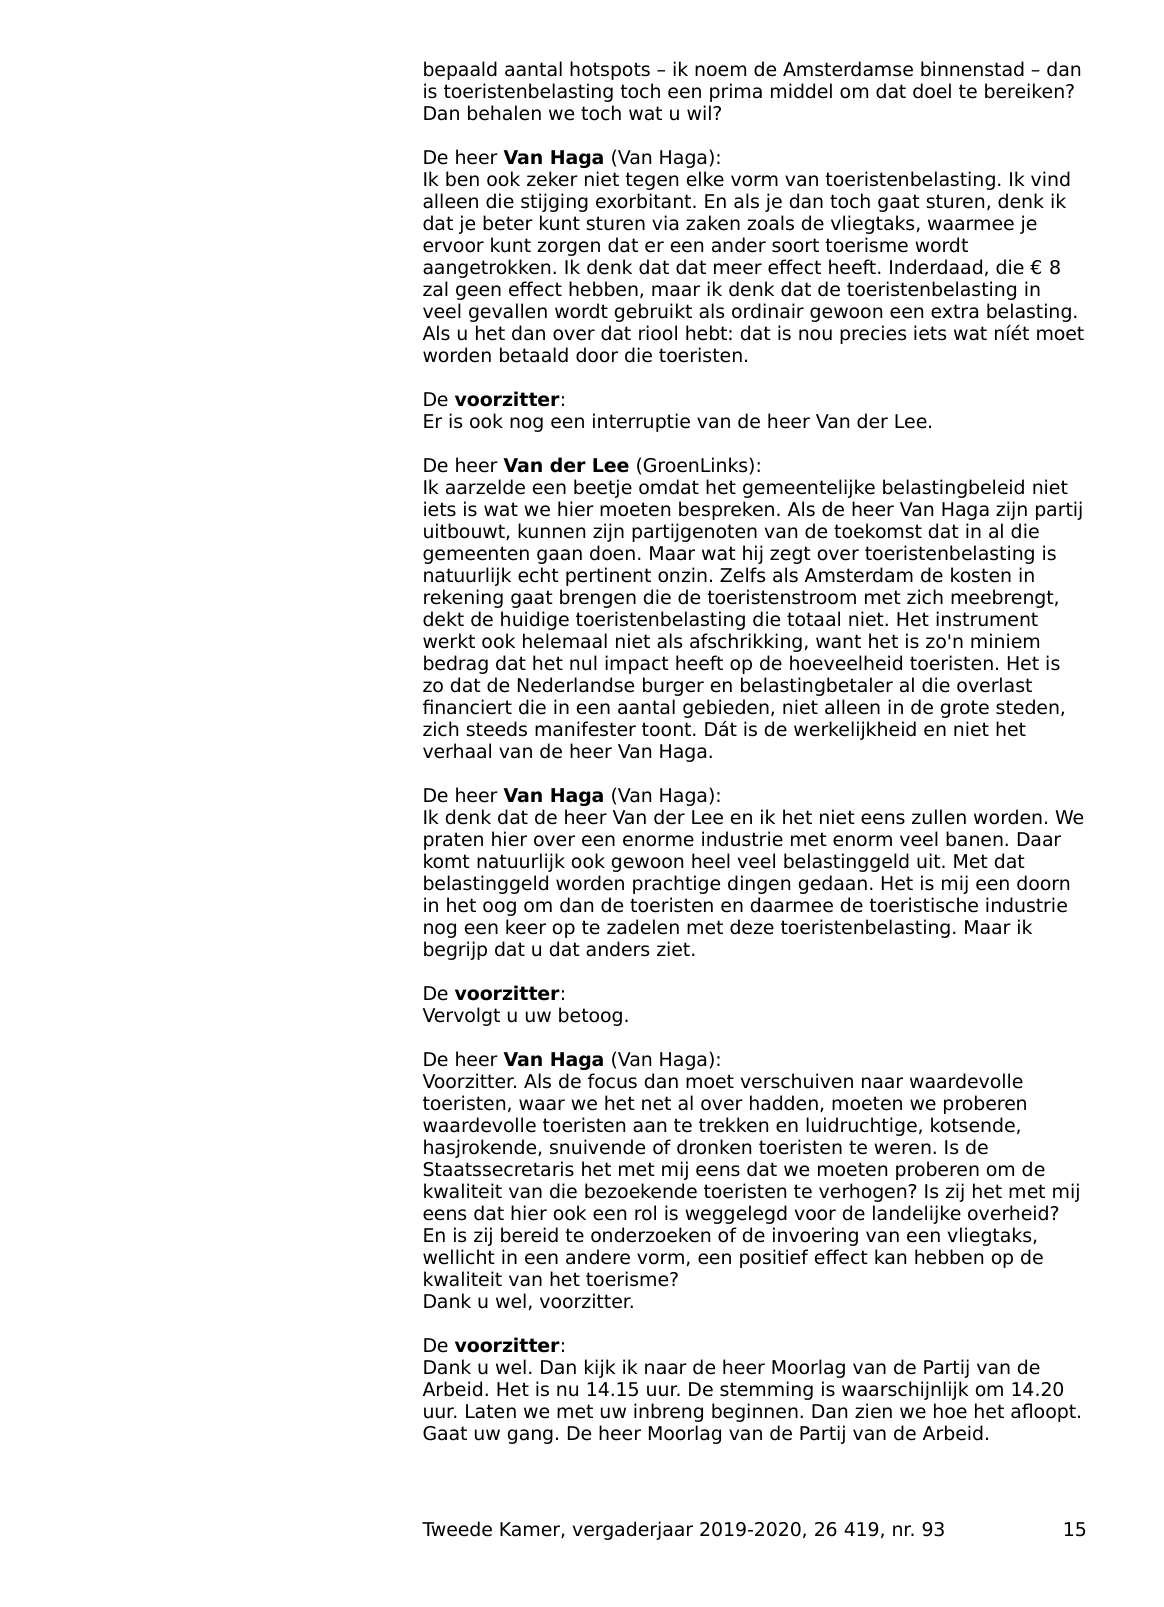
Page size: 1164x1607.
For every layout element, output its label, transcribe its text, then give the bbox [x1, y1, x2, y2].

text Er is ook nog een interruptie van de heer Van der Lee. [422, 411, 1087, 433]
text De voorzitter: [422, 1335, 1087, 1357]
text Ik denk dat de heer Van der Lee en ik het niet eens zullen worden. We praten hier over een enorme industrie met enorm veel banen. Daar komt natuurlijk ook gewoon heel veel belastinggeld uit. Met dat belastinggeld worden prachtige dingen gedaan. Het is mij een doorn in het oog om dan de toeristen en daarmee de toeristische industrie nog een keer op te zadelen met deze toeristenbelasting. Maar ik begrijp dat u dat anders ziet. [422, 807, 1087, 961]
text Dank u wel. Dan kijk ik naar de heer Moorlag van de Partij van de Arbeid. Het is nu 14.15 uur. De stemming is waarschijnlijk om 14.20 uur. Laten we met uw inbreng beginnen. Dan zien we hoe het afloopt. Gaat uw gang. De heer Moorlag van de Partij van de Arbeid. [422, 1357, 1087, 1445]
text De heer Van der Lee (GroenLinks): [422, 455, 1087, 477]
text bepaald aantal hotspots – ik noem de Amsterdamse binnenstad – dan is toeristenbelasting toch een prima middel om dat doel te bereiken? Dan behalen we toch wat u wil? [422, 59, 1087, 125]
text De voorzitter: [422, 389, 1087, 411]
text Dank u wel, voorzitter. [422, 1291, 1087, 1313]
text Ik ben ook zeker niet tegen elke vorm van toeristenbelasting. Ik vind alleen die stijging exorbitant. En als je dan toch gaat sturen, denk ik dat je beter kunt sturen via zaken zoals de vliegtaks, waarmee je ervoor kunt zorgen dat er een ander soort toerisme wordt aangetrokken. Ik denk dat dat meer effect heeft. Inderdaad, die € 8 zal geen effect hebben, maar ik denk dat de toeristenbelasting in veel gevallen wordt gebruikt als ordinair gewoon een extra belasting. Als u het dan over dat riool hebt: dat is nou precies iets wat níét moet worden betaald door die toeristen. [422, 169, 1087, 367]
text De heer Van Haga (Van Haga): [422, 1049, 1087, 1071]
text De heer Van Haga (Van Haga): [422, 147, 1087, 169]
text De heer Van Haga (Van Haga): [422, 785, 1087, 807]
text De voorzitter: [422, 983, 1087, 1005]
text Ik aarzelde een beetje omdat het gemeentelijke belastingbeleid niet iets is wat we hier moeten bespreken. Als de heer Van Haga zijn partij uitbouwt, kunnen zijn partijgenoten van de toekomst dat in al die gemeenten gaan doen. Maar wat hij zegt over toeristenbelasting is natuurlijk echt pertinent onzin. Zelfs als Amsterdam de kosten in rekening gaat brengen die de toeristenstroom met zich meebrengt, dekt de huidige toeristenbelasting die totaal niet. Het instrument werkt ook helemaal niet als afschrikking, want het is zo'n miniem bedrag dat het nul impact heeft op de hoeveelheid toeristen. Het is zo dat de Nederlandse burger en belastingbetaler al die overlast financiert die in een aantal gebieden, niet alleen in de grote steden, zich steeds manifester toont. Dát is de werkelijkheid en niet het verhaal van de heer Van Haga. [422, 477, 1087, 763]
text Vervolgt u uw betoog. [422, 1005, 1087, 1027]
text Voorzitter. Als de focus dan moet verschuiven naar waardevolle toeristen, waar we het net al over hadden, moeten we proberen waardevolle toeristen aan te trekken en luidruchtige, kotsende, hasjrokende, snuivende of dronken toeristen te weren. Is de Staatssecretaris het met mij eens dat we moeten proberen om de kwaliteit van die bezoekende toeristen te verhogen? Is zij het met mij eens dat hier ook een rol is weggelegd voor de landelijke overheid? En is zij bereid te onderzoeken of de invoering van een vliegtaks, wellicht in een andere vorm, een positief effect kan hebben op de kwaliteit van het toerisme? [422, 1071, 1087, 1291]
